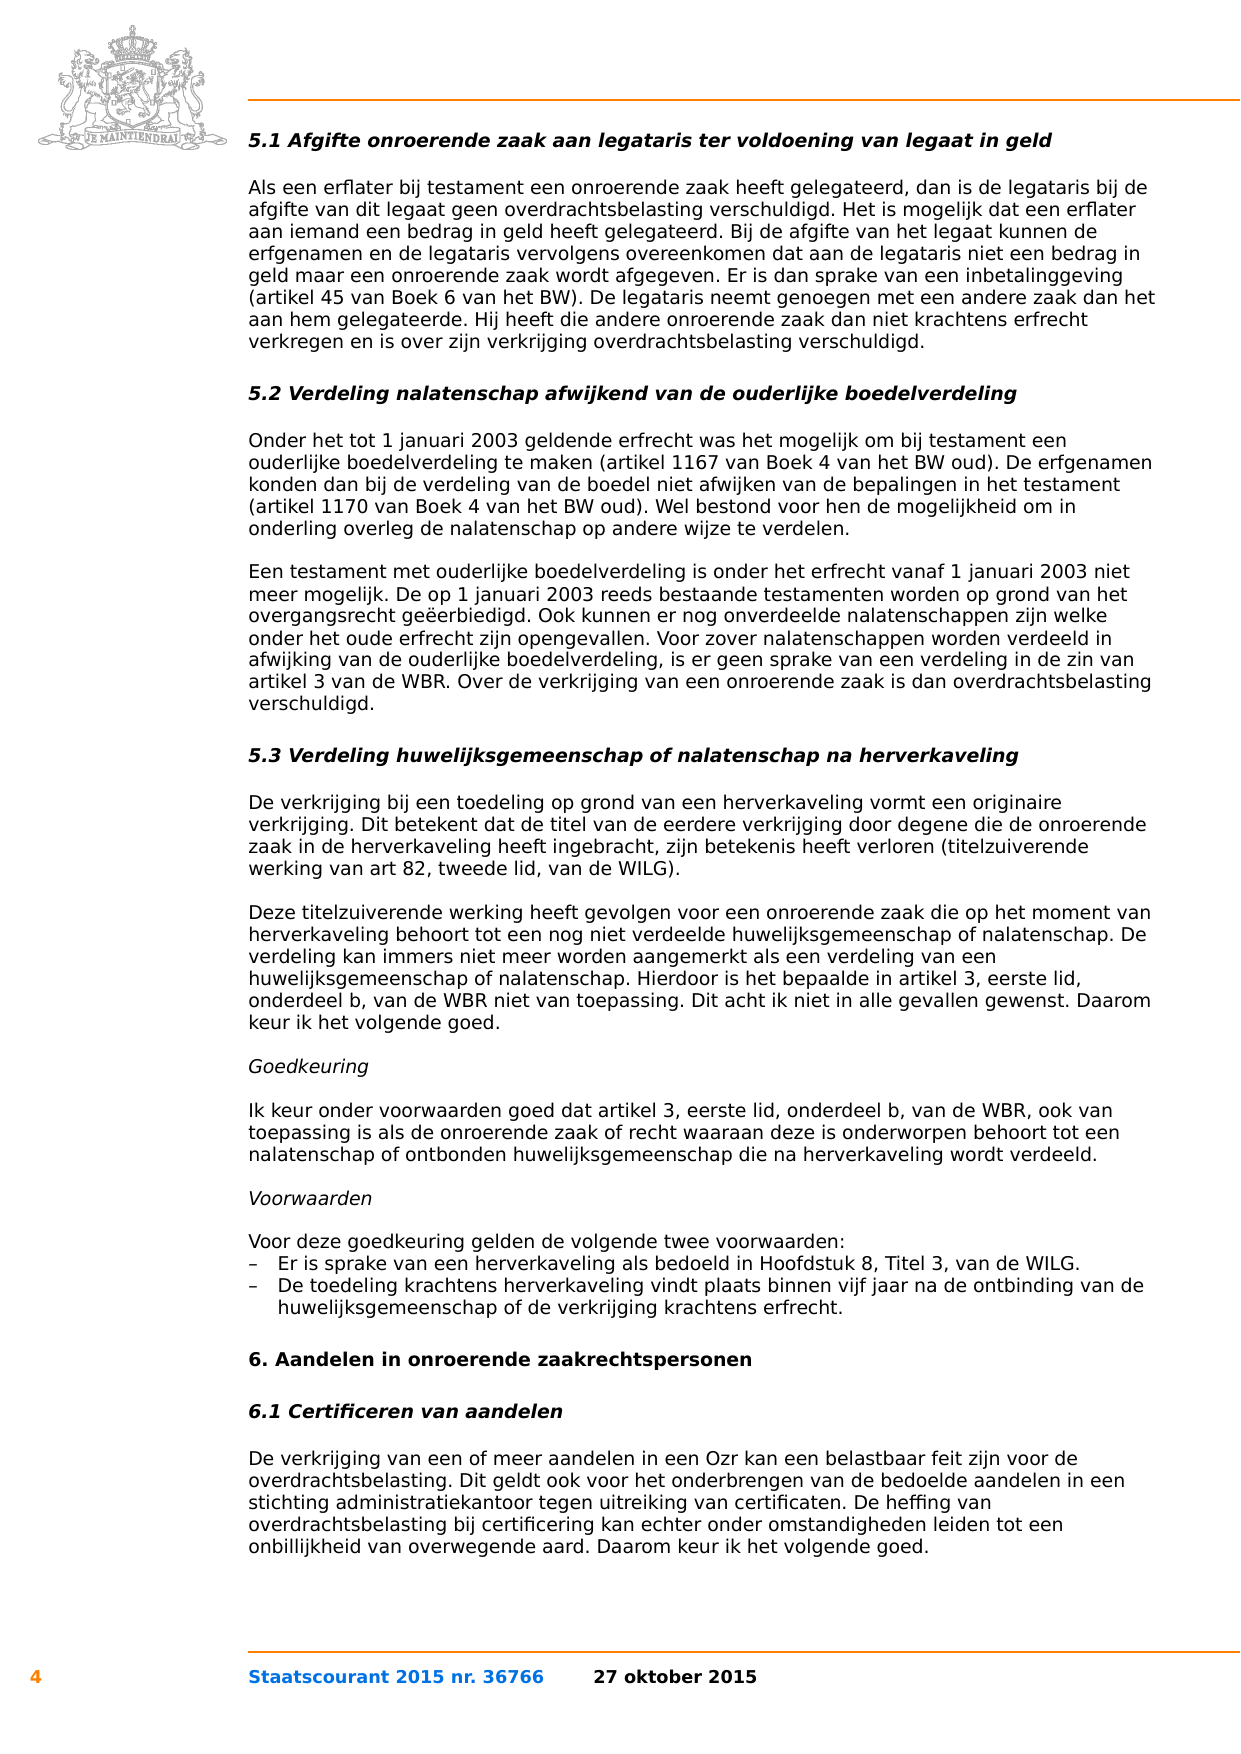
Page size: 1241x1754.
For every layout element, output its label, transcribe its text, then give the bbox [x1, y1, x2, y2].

text – Er is sprake van een herverkaveling als bedoeld in Hoofdstuk 8, Titel 3, van de WILG. [248, 1253, 1163, 1275]
text Deze titelzuiverende werking heeft gevolgen voor een onroerende zaak die op het moment van herverkaveling behoort tot een nog niet verdeelde huwelijksgemeenschap of nalatenschap. De verdeling kan immers niet meer worden aangemerkt als een verdeling van een huwelijksgemeenschap of nalatenschap. Hierdoor is het bepaalde in artikel 3, eerste lid, onderdeel b, van de WBR niet van toepassing. Dit acht ik niet in alle gevallen gewenst. Daarom keur ik het volgende goed. [248, 902, 1163, 1034]
text – De toedeling krachtens herverkaveling vindt plaats binnen vijf jaar na de ontbinding van de huwelijksgemeenschap of de verkrijging krachtens erfrecht. [248, 1275, 1163, 1319]
picture [38, 25, 227, 150]
subtitle 5.3 Verdeling huwelijksgemeenschap of nalatenschap na herverkaveling [248, 745, 1163, 767]
subtitle 6. Aandelen in onroerende zaakrechtspersonen [248, 1349, 1163, 1371]
text Als een erflater bij testament een onroerende zaak heeft gelegateerd, dan is de legataris bij de afgifte van dit legaat geen overdrachtsbelasting verschuldigd. Het is mogelijk dat een erflater aan iemand een bedrag in geld heeft gelegateerd. Bij de afgifte van het legaat kunnen de erfgenamen en de legataris vervolgens overeenkomen dat aan de legataris niet een bedrag in geld maar een onroerende zaak wordt afgegeven. Er is dan sprake van een inbetalinggeving (artikel 45 van Boek 6 van het BW). De legataris neemt genoegen met een andere zaak dan het aan hem gelegateerde. Hij heeft die andere onroerende zaak dan niet krachtens erfrecht verkregen en is over zijn verkrijging overdrachtsbelasting verschuldigd. [248, 177, 1163, 353]
text Een testament met ouderlijke boedelverdeling is onder het erfrecht vanaf 1 januari 2003 niet meer mogelijk. De op 1 januari 2003 reeds bestaande testamenten worden op grond van het overgangsrecht geëerbiedigd. Ook kunnen er nog onverdeelde nalatenschappen zijn welke onder het oude erfrecht zijn opengevallen. Voor zover nalatenschappen worden verdeeld in afwijking van de ouderlijke boedelverdeling, is er geen sprake van een verdeling in de zin van artikel 3 van de WBR. Over de verkrijging van een onroerende zaak is dan overdrachtsbelasting verschuldigd. [248, 561, 1163, 715]
text Voor deze goedkeuring gelden de volgende twee voorwaarden: [248, 1231, 1163, 1253]
subtitle Goedkeuring [248, 1056, 1163, 1078]
subtitle Voorwaarden [248, 1187, 1163, 1209]
subtitle 5.2 Verdeling nalatenschap afwijkend van de ouderlijke boedelverdeling [248, 383, 1163, 405]
text De verkrijging bij een toedeling op grond van een herverkaveling vormt een originaire verkrijging. Dit betekent dat de titel van de eerdere verkrijging door degene die de onroerende zaak in de herverkaveling heeft ingebracht, zijn betekenis heeft verloren (titelzuiverende werking van art 82, tweede lid, van de WILG). [248, 792, 1163, 880]
text De verkrijging van een of meer aandelen in een Ozr kan een belastbaar feit zijn voor de overdrachtsbelasting. Dit geldt ook voor het onderbrengen van de bedoelde aandelen in een stichting administratiekantoor tegen uitreiking van certificaten. De heffing van overdrachtsbelasting bij certificering kan echter onder omstandigheden leiden tot een onbillijkheid van overwegende aard. Daarom keur ik het volgende goed. [248, 1448, 1163, 1558]
text Onder het tot 1 januari 2003 geldende erfrecht was het mogelijk om bij testament een ouderlijke boedelverdeling te maken (artikel 1167 van Boek 4 van het BW oud). De erfgenamen konden dan bij de verdeling van de boedel niet afwijken van de bepalingen in het testament (artikel 1170 van Boek 4 van het BW oud). Wel bestond voor hen de mogelijkheid om in onderling overleg de nalatenschap op andere wijze te verdelen. [248, 430, 1163, 539]
subtitle 6.1 Certificeren van aandelen [248, 1401, 1163, 1423]
subtitle 5.1 Afgifte onroerende zaak aan legataris ter voldoening van legaat in geld [248, 130, 1163, 152]
text Ik keur onder voorwaarden goed dat artikel 3, eerste lid, onderdeel b, van de WBR, ook van toepassing is als de onroerende zaak of recht waaraan deze is onderworpen behoort tot een nalatenschap of ontbonden huwelijksgemeenschap die na herverkaveling wordt verdeeld. [248, 1100, 1163, 1166]
